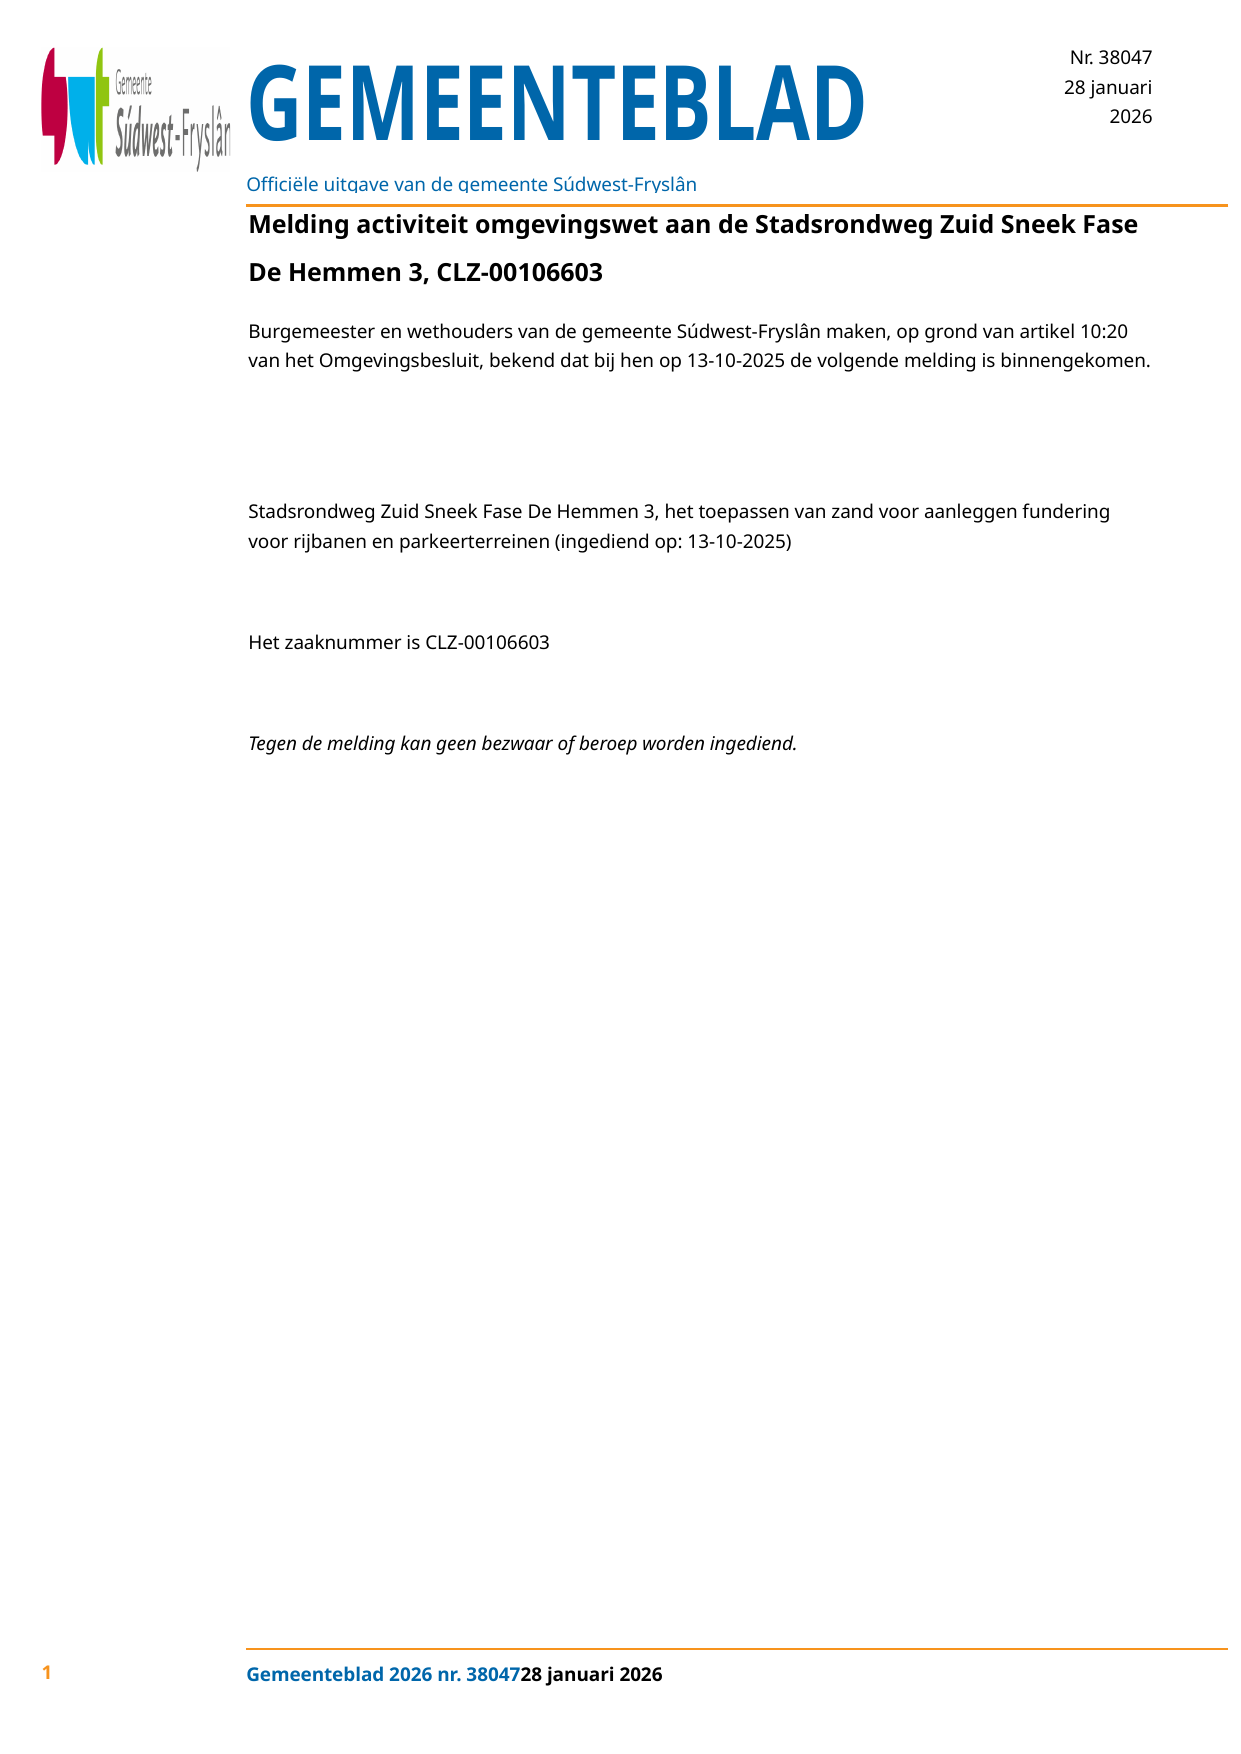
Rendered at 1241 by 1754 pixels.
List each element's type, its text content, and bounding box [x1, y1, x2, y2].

text Tegen de melding kan geen bezwaar of beroep worden ingediend. [248, 730, 1152, 756]
text Melding activiteit omgevingswet aan de Stadsrondweg Zuid Sneek Fase De Hemmen 3, CLZ-00106603 [248, 207, 1152, 288]
text Het zaaknummer is CLZ-00106603 [248, 629, 1152, 655]
text Stadsrondweg Zuid Sneek Fase De Hemmen 3, het toepassen van zand voor aanleggen fundering voor rijbanen en parkeerterreinen (ingediend op: 13-10-2025) [248, 499, 1152, 554]
text Burgemeester en wethouders van de gemeente Súdwest-Fryslân maken, op grond van artikel 10:20 van het Omgevingsbesluit, bekend dat bij hen op 13-10-2025 de volgende melding is binnengekomen. [248, 318, 1152, 373]
picture [41, 47, 231, 172]
